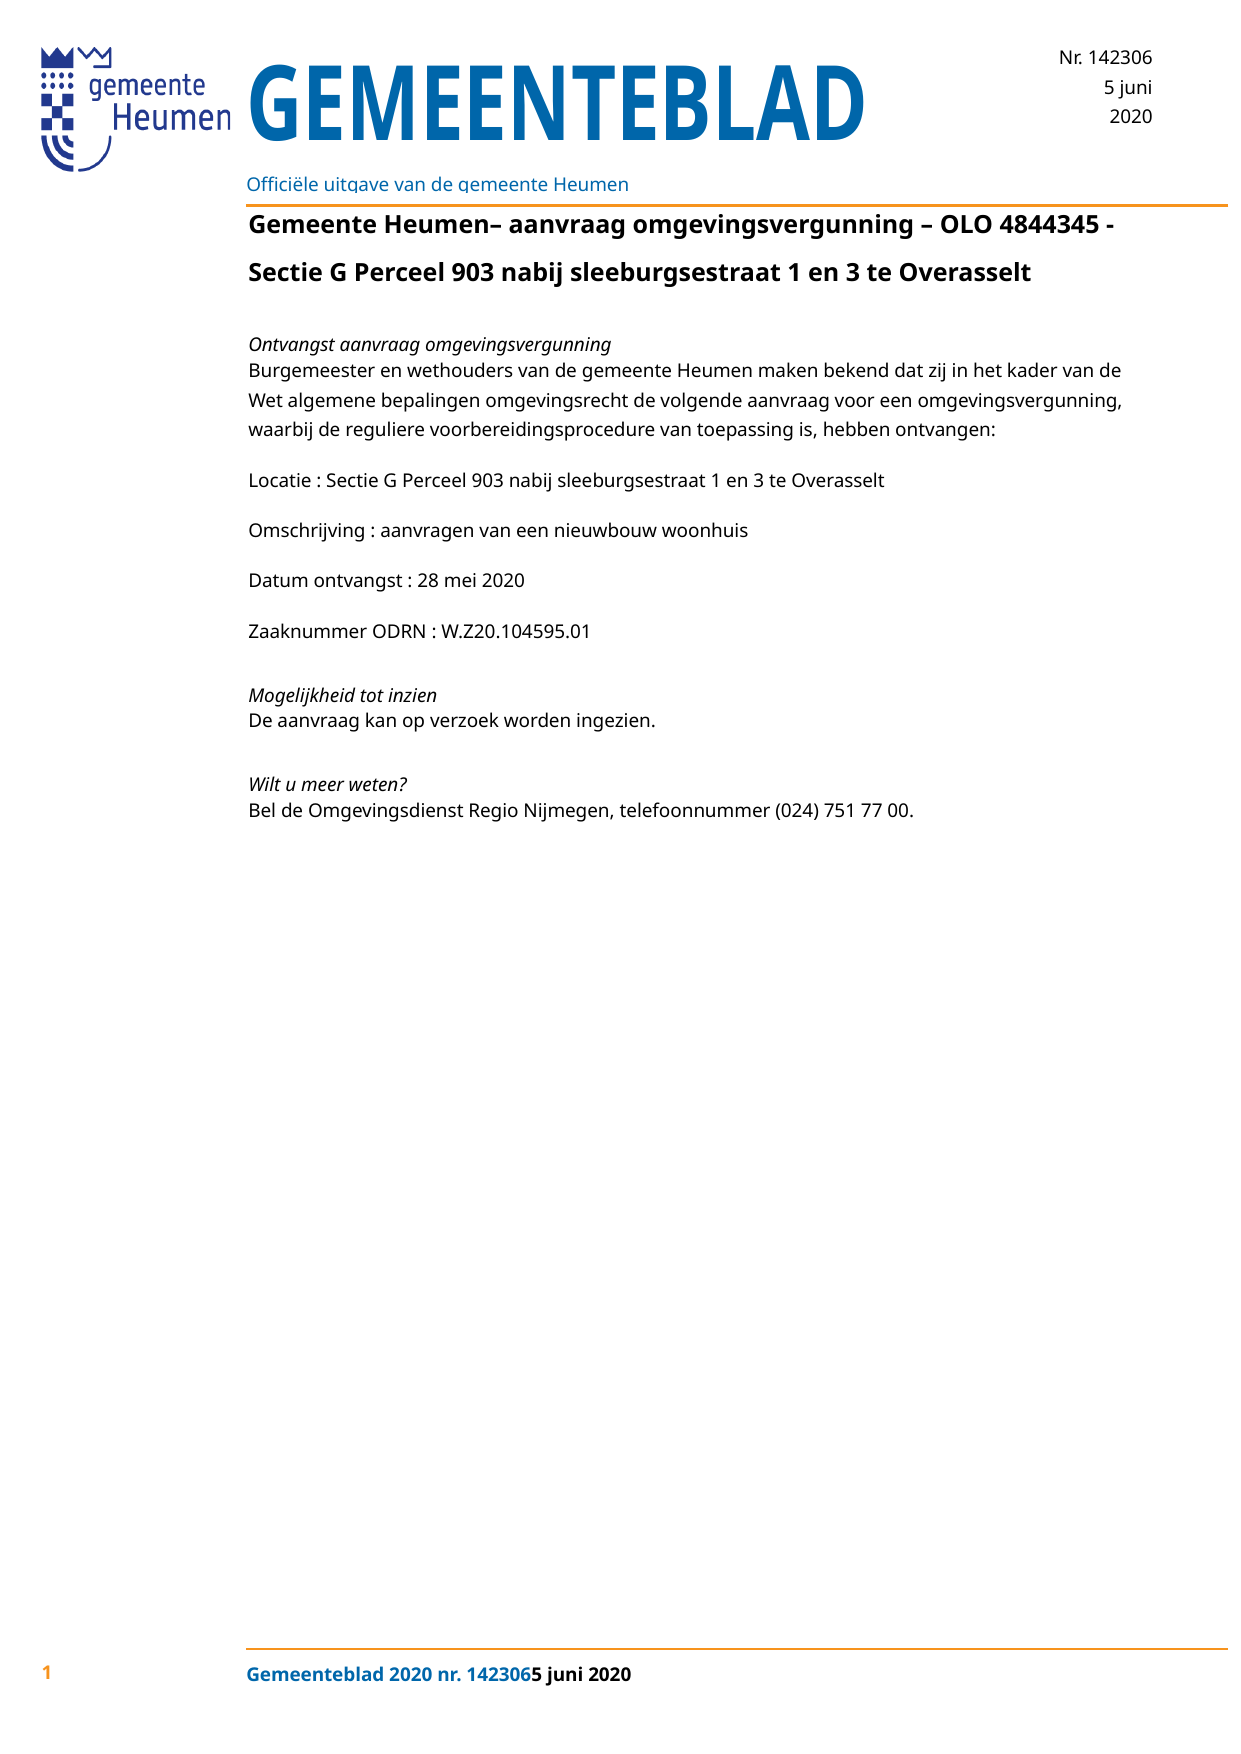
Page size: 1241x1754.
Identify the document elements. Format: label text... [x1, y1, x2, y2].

text Bel de Omgevingsdienst Regio Nijmegen, telefoonnummer (024) 751 77 00. [248, 797, 1152, 823]
text Gemeente Heumen– aanvraag omgevingsvergunning – OLO 4844345 - Sectie G Perceel 903 nabij sleeburgsestraat 1 en 3 te Overasselt [248, 207, 1152, 288]
text Wilt u meer weten? [248, 772, 1152, 797]
text De aanvraag kan op verzoek worden ingezien. [248, 708, 1152, 733]
text Omschrijving : aanvragen van een nieuwbouw woonhuis [248, 517, 1152, 543]
picture [41, 47, 231, 172]
text Mogelijkheid tot inzien [248, 682, 1152, 708]
text Burgemeester en wethouders van de gemeente Heumen maken bekend dat zij in het kader van de Wet algemene bepalingen omgevingsrecht de volgende aanvraag voor een omgevingsvergunning, waarbij de reguliere voorbereidingsprocedure van toepassing is, hebben ontvangen: [248, 357, 1152, 442]
text Datum ontvangst : 28 mei 2020 [248, 568, 1152, 593]
text Ontvangst aanvraag omgevingsvergunning [248, 331, 1152, 357]
text Locatie : Sectie G Perceel 903 nabij sleeburgsestraat 1 en 3 te Overasselt [248, 467, 1152, 492]
text Zaaknummer ODRN : W.Z20.104595.01 [248, 618, 1152, 644]
